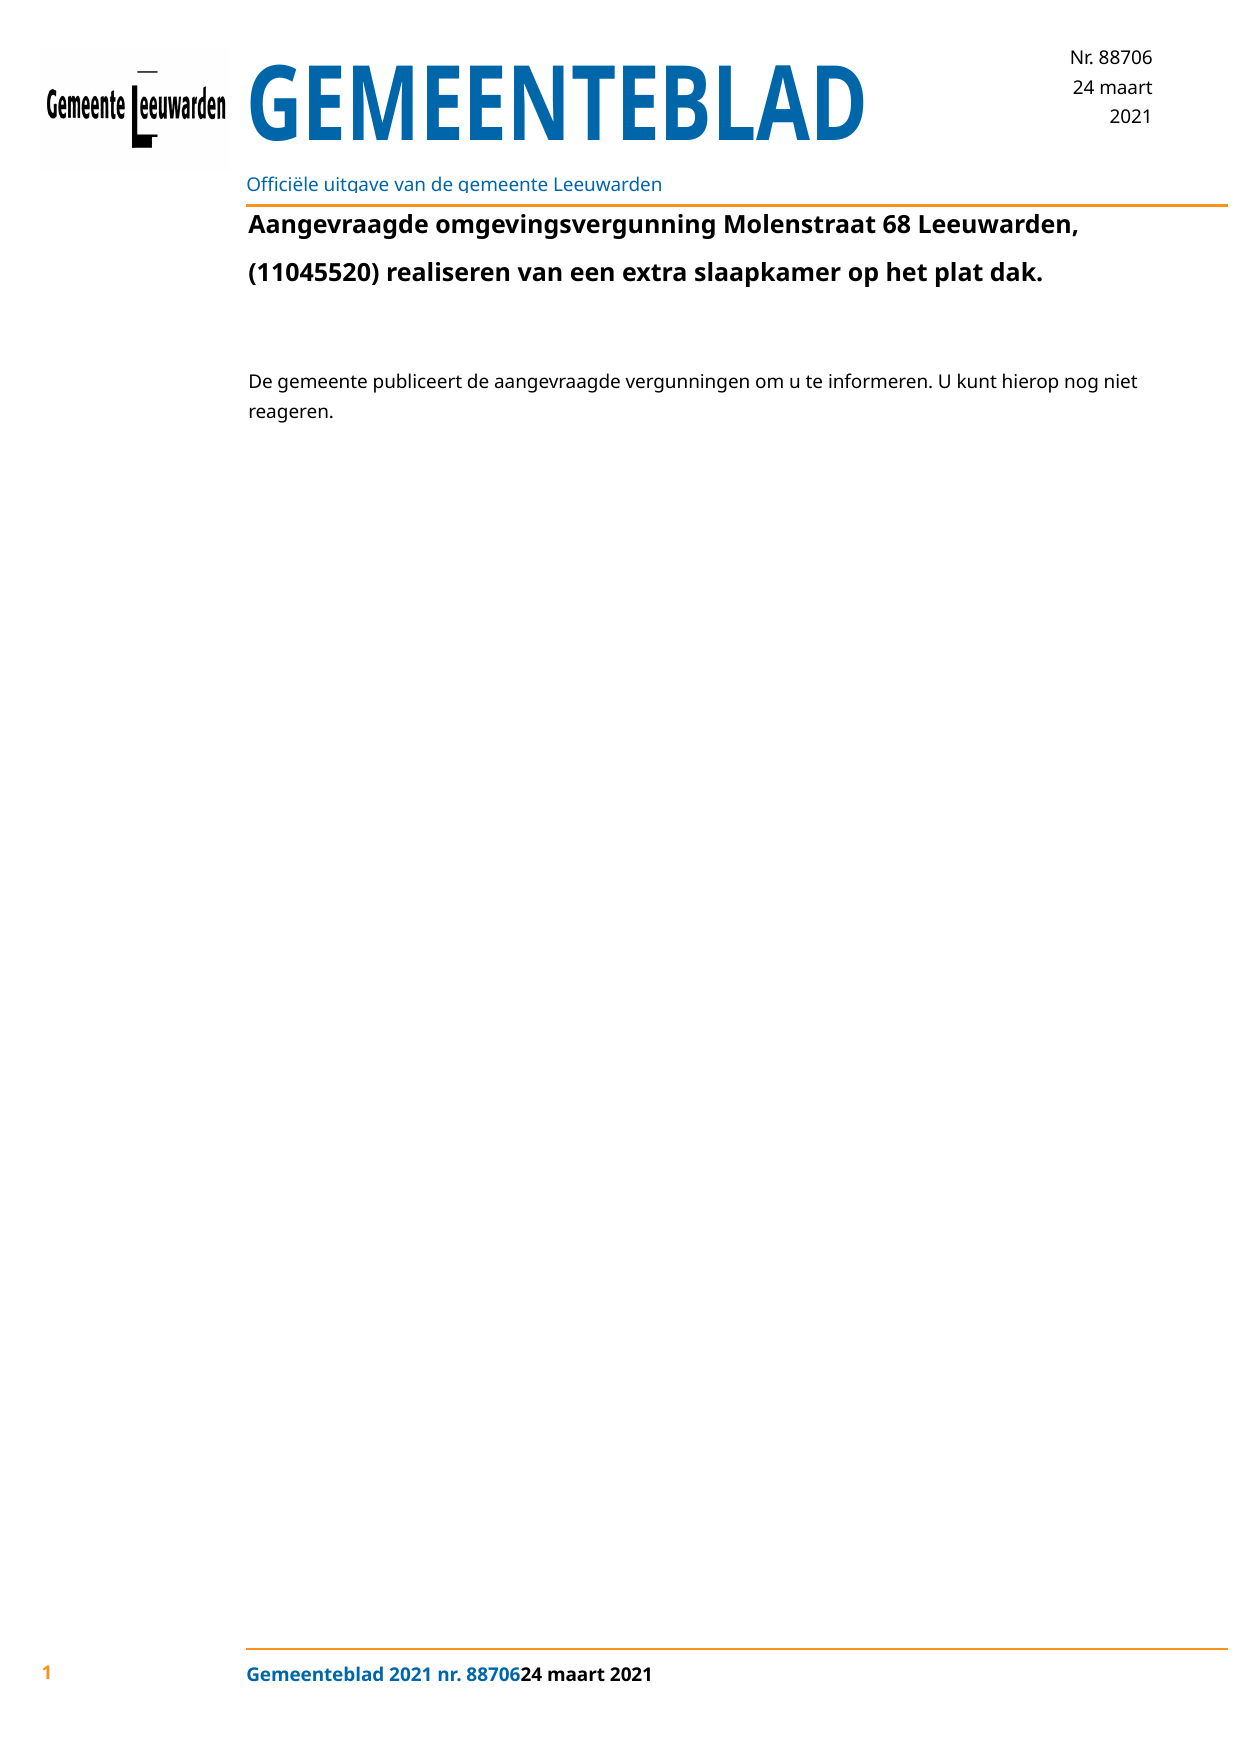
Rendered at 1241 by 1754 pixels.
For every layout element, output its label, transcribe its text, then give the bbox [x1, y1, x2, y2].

text Aangevraagde omgevingsvergunning Molenstraat 68 Leeuwarden, (11045520) realiseren van een extra slaapkamer op het plat dak. [248, 207, 1152, 288]
text De gemeente publiceert de aangevraagde vergunningen om u te informeren. U kunt hierop nog niet reageren. [248, 368, 1152, 424]
picture [41, 47, 231, 172]
